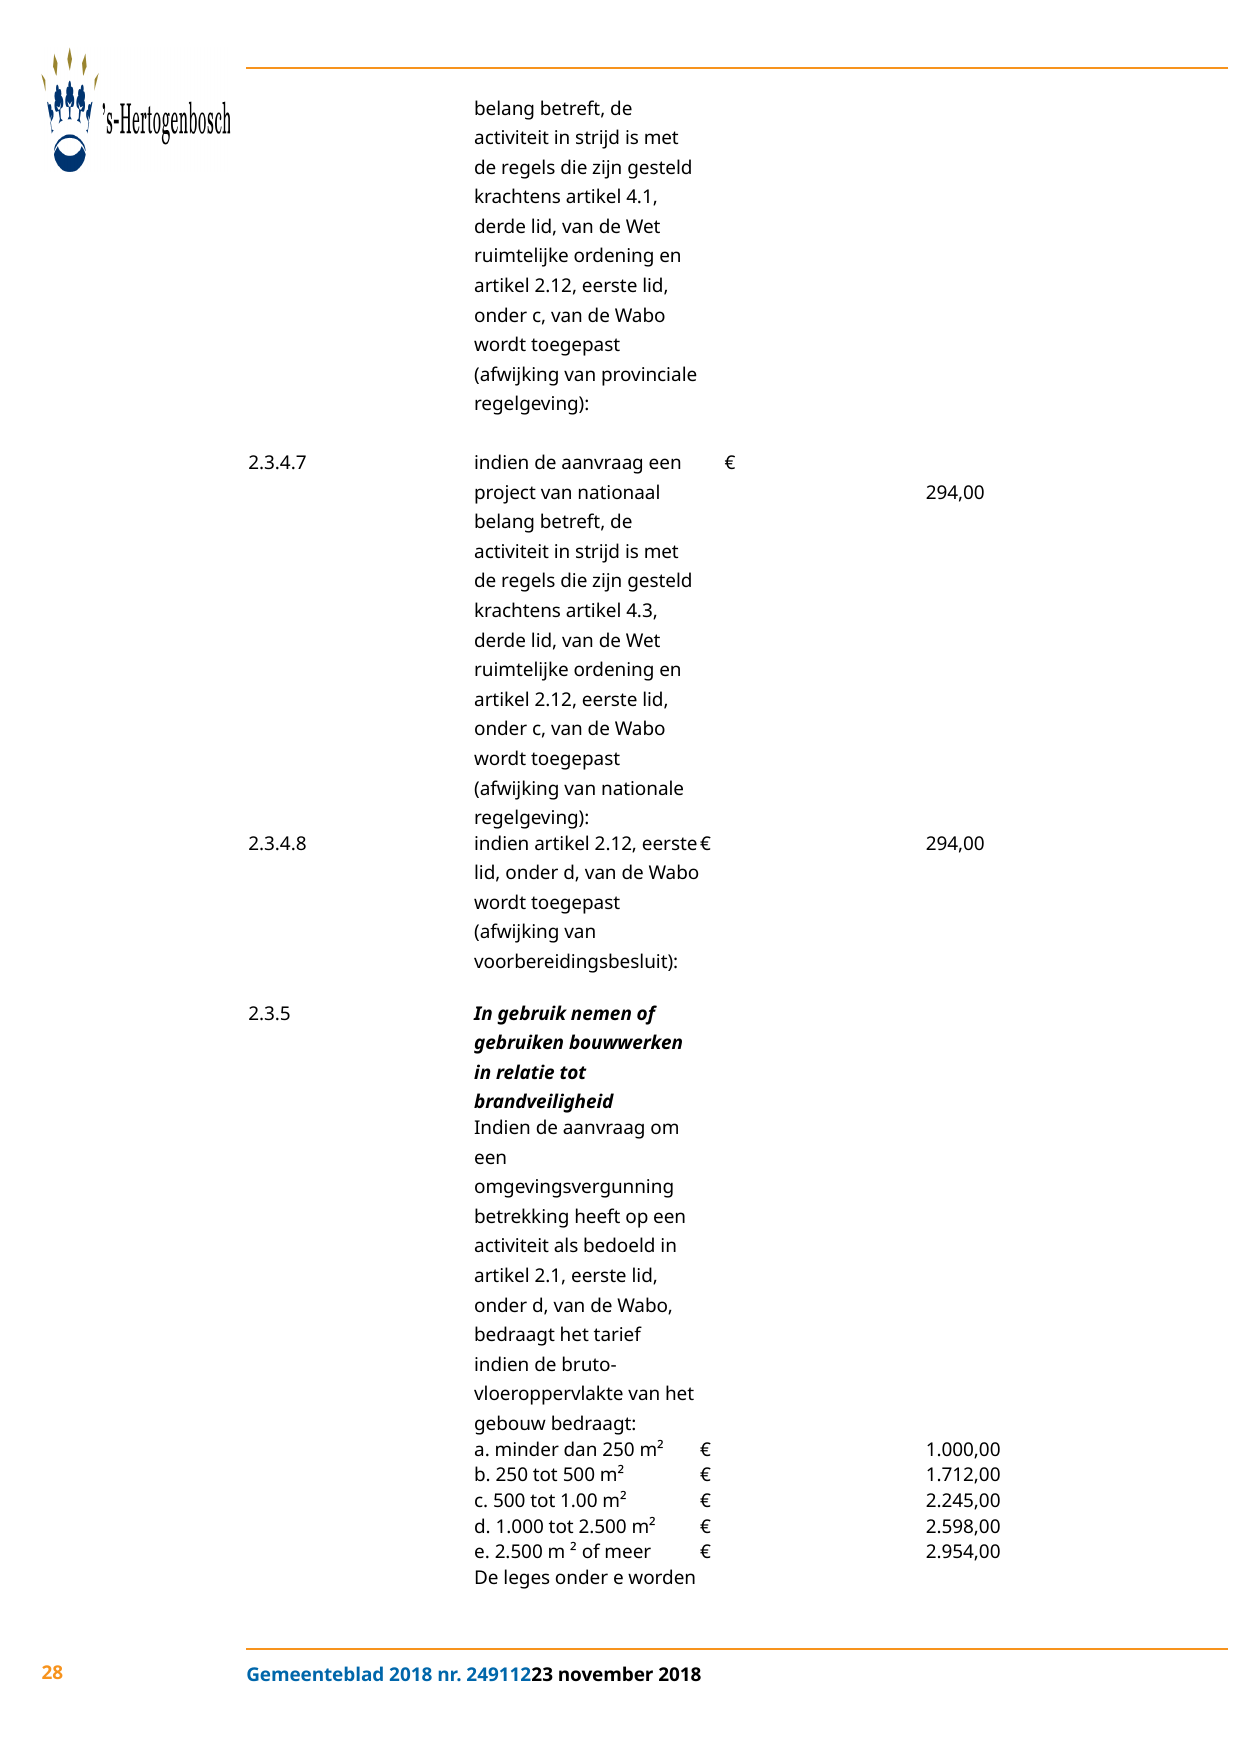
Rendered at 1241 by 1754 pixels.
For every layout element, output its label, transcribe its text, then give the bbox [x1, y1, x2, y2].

table_cell In gebruik nemen of gebruiken bouwwerken in relatie tot brandveiligheid [474, 1000, 700, 1114]
table_cell indien artikel 2.12, eerste lid, onder d, van de Wabo wordt toegepast (afwijking van voorbereidingsbesluit): [474, 830, 700, 974]
table_cell e. 2.500 m ² of meer [474, 1539, 700, 1564]
table_cell [926, 1000, 1152, 1114]
table_cell 1.712,00 [926, 1462, 1152, 1487]
table_cell [248, 1462, 474, 1487]
table_cell belang betreft, de activiteit in strijd is met de regels die zijn gesteld krachtens artikel 4.1, derde lid, van de Wet ruimtelijke ordening en artikel 2.12, eerste lid, onder c, van de Wabo wordt toegepast (afwijking van provinciale regelgeving): [474, 95, 700, 416]
table_cell 2.598,00 [926, 1513, 1152, 1539]
table_cell d. 1.000 tot 2.500 m² [474, 1513, 700, 1539]
table_cell a. minder dan 250 m² [474, 1436, 700, 1462]
table_cell [248, 1565, 474, 1590]
table_cell [926, 95, 1152, 416]
table_cell 294,00 [926, 830, 1152, 974]
table_cell 2.3.4.8 [248, 830, 474, 974]
table_cell [248, 95, 474, 416]
table_cell [700, 1114, 926, 1436]
table_cell € [700, 1539, 926, 1564]
table_header indien de aanvraag een project van nationaal belang betreft, de activiteit in strijd is met de regels die zijn gesteld krachtens artikel 4.3, derde lid, van de Wet ruimtelijke ordening en artikel 2.12, eerste lid, onder c, van de Wabo wordt toegepast (afwijking van nationale regelgeving): [474, 449, 700, 830]
table_cell [248, 974, 474, 1000]
table_cell [248, 1487, 474, 1513]
table_cell € [700, 830, 926, 974]
table_cell [248, 1436, 474, 1462]
picture [41, 47, 231, 172]
table_cell 2.954,00 [926, 1539, 1152, 1564]
table_cell € [700, 1513, 926, 1539]
table_header 294,00 [926, 449, 1152, 830]
table_cell € [700, 1487, 926, 1513]
table_cell b. 250 tot 500 m² [474, 1462, 700, 1487]
table_cell 1.000,00 [926, 1436, 1152, 1462]
table_cell c. 500 tot 1.00 m² [474, 1487, 700, 1513]
table_cell € [700, 1436, 926, 1462]
table_header € [700, 449, 926, 830]
table_cell [700, 1565, 926, 1590]
table_cell [700, 1000, 926, 1114]
table_cell 2.245,00 [926, 1487, 1152, 1513]
table_cell [248, 1539, 474, 1564]
table_cell [926, 1114, 1152, 1436]
table_cell [248, 1114, 474, 1436]
table_cell € [700, 1462, 926, 1487]
table_cell [248, 1513, 474, 1539]
table_cell Indien de aanvraag om een omgevingsvergunning betrekking heeft op een activiteit als bedoeld in artikel 2.1, eerste lid, onder d, van de Wabo, bedraagt het tarief indien de bruto-vloeroppervlakte van het gebouw bedraagt: [474, 1114, 700, 1436]
table_header 2.3.4.7 [248, 449, 474, 830]
table_cell De leges onder e worden [474, 1565, 700, 1590]
table_cell [926, 1565, 1152, 1590]
table_cell [700, 95, 926, 416]
table_cell 2.3.5 [248, 1000, 474, 1114]
